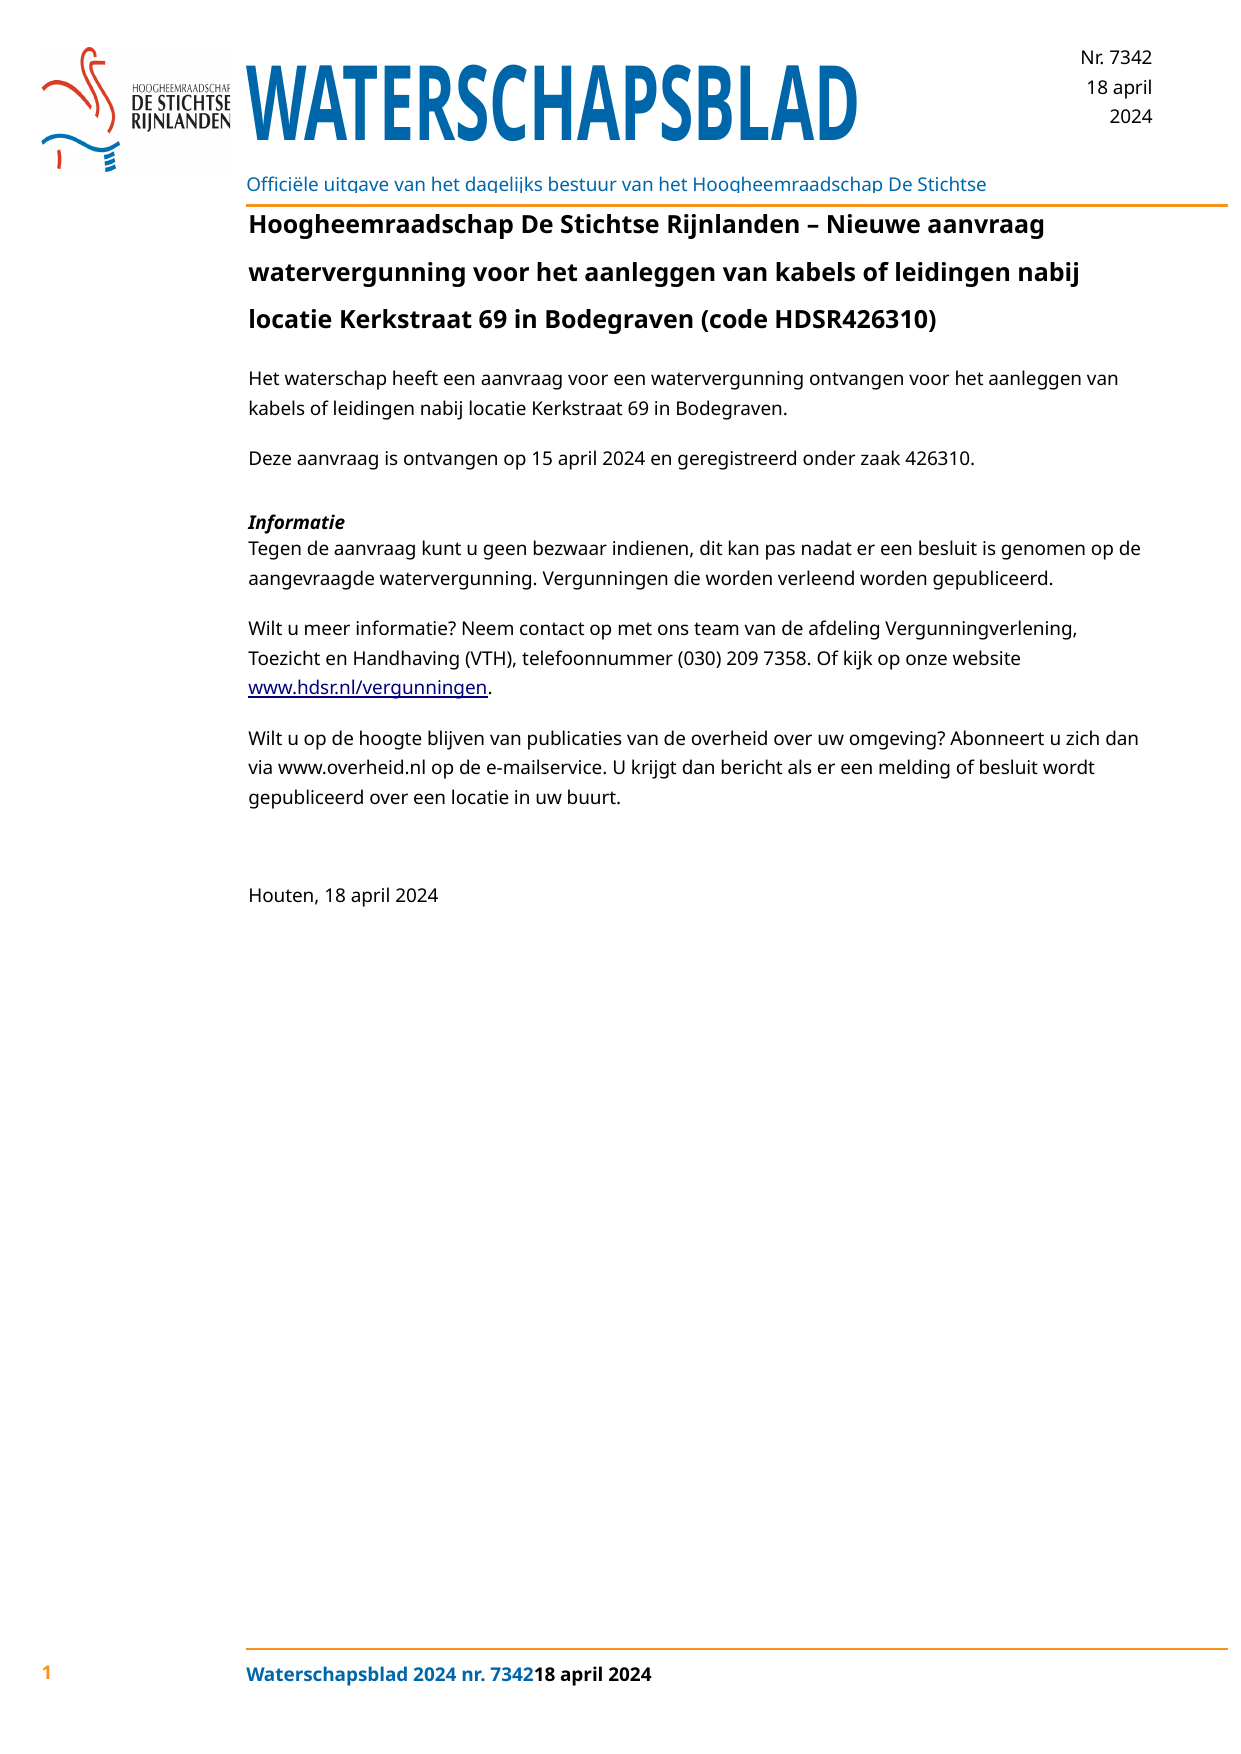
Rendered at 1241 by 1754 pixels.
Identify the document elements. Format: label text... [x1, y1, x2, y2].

text Houten, 18 april 2024 [248, 882, 1152, 908]
text Het waterschap heeft een aanvraag voor een watervergunning ontvangen voor het aanleggen van kabels of leidingen nabij locatie Kerkstraat 69 in Bodegraven. [248, 366, 1152, 421]
text Wilt u meer informatie? Neem contact op met ons team van de afdeling Vergunningverlening, Toezicht en Handhaving (VTH), telefoonnummer (030) 209 7358. Of kijk op onze website www.hdsr.nl/vergunningen. [248, 615, 1152, 700]
text Wilt u op de hoogte blijven van publicaties van de overheid over uw omgeving? Abonneert u zich dan via www.overheid.nl op de e-mailservice. U krijgt dan bericht als er een melding of besluit wordt gepubliceerd over een locatie in uw buurt. [248, 725, 1152, 810]
text Hoogheemraadschap De Stichtse Rijnlanden – Nieuwe aanvraag watervergunning voor het aanleggen van kabels of leidingen nabij locatie Kerkstraat 69 in Bodegraven (code HDSR426310) [248, 207, 1152, 336]
text Deze aanvraag is ontvangen op 15 april 2024 en geregistreerd onder zaak 426310. [248, 446, 1152, 471]
picture [41, 47, 231, 172]
text Tegen de aanvraag kunt u geen bezwaar indienen, dit kan pas nadat er een besluit is genomen op de aangevraagde watervergunning. Vergunningen die worden verleend worden gepubliceerd. [248, 535, 1152, 591]
text Informatie [248, 509, 1152, 535]
